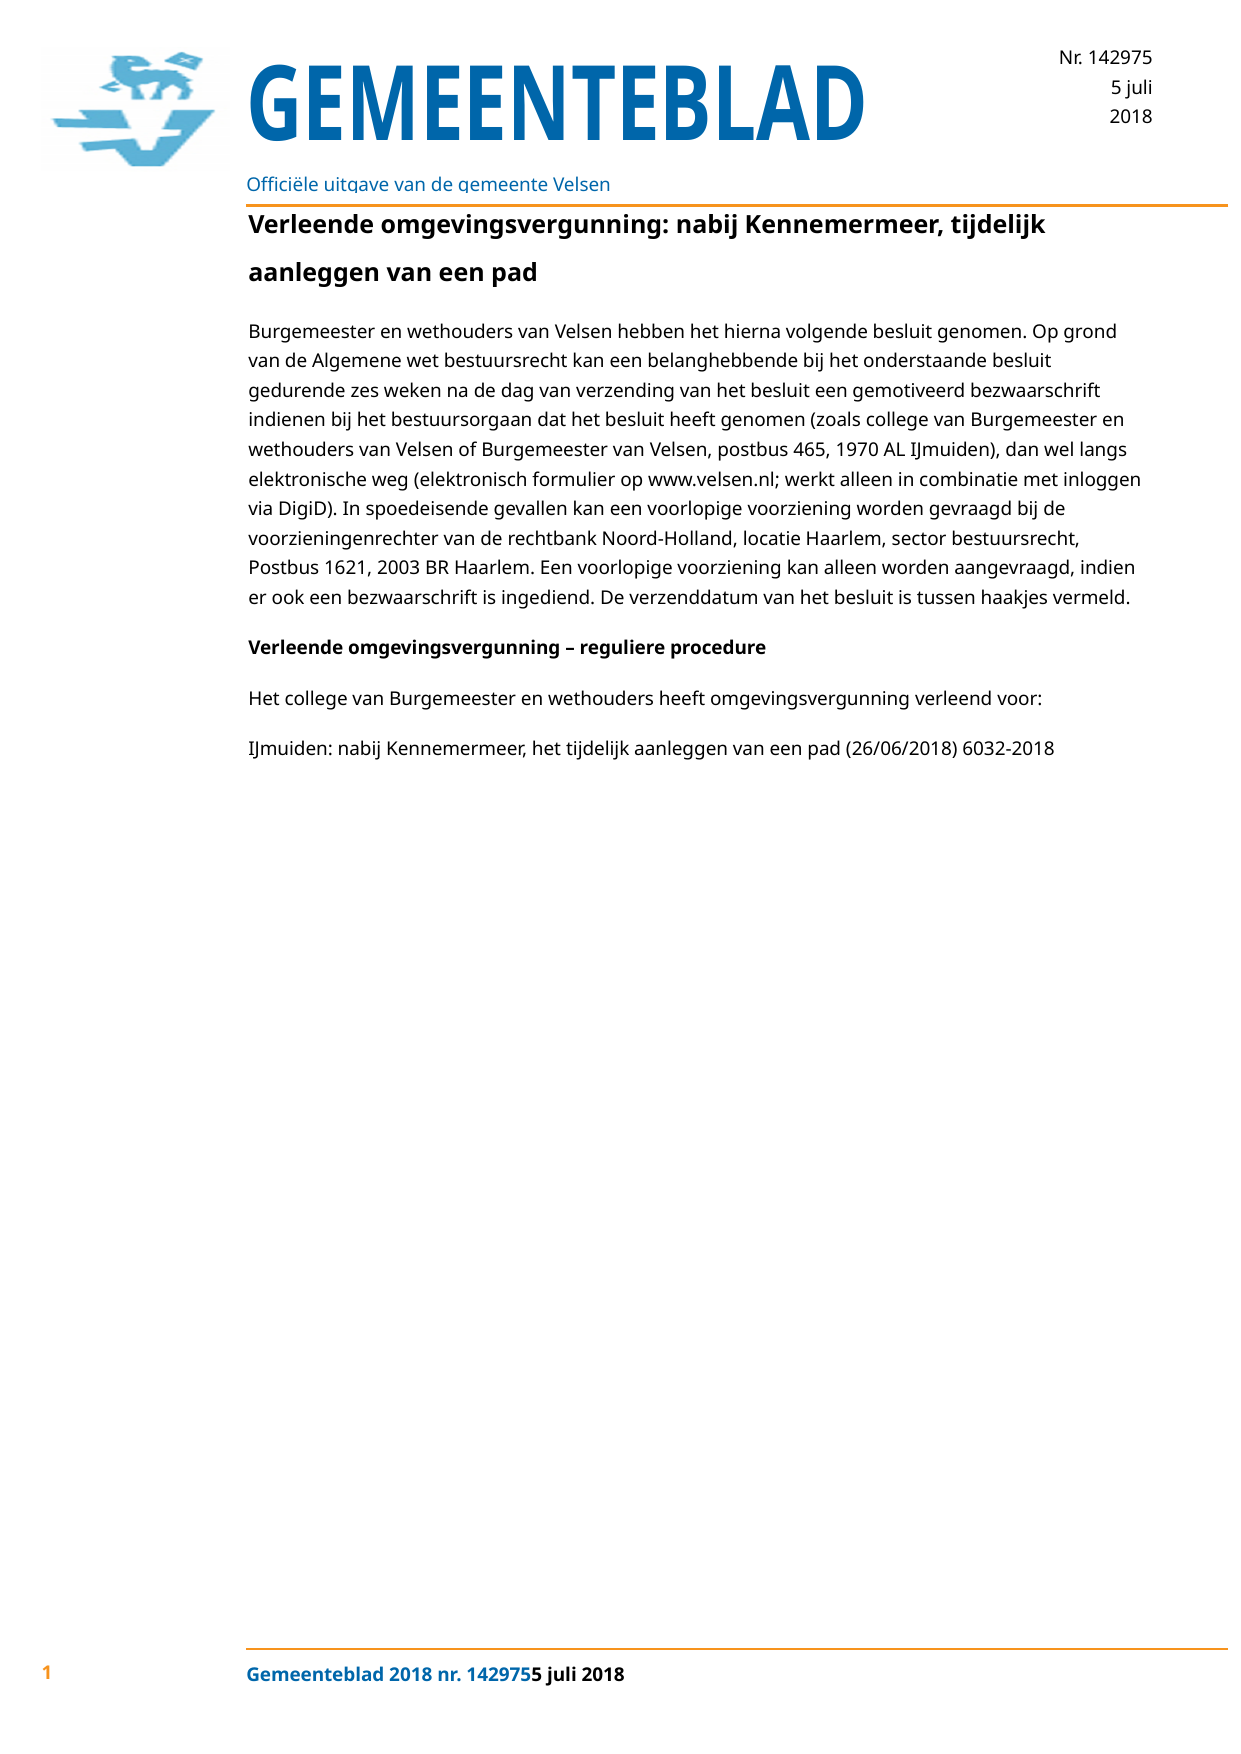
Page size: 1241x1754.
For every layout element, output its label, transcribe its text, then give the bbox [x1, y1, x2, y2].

text IJmuiden: nabij Kennemermeer, het tijdelijk aanleggen van een pad (26/06/2018) 6032-2018 [248, 735, 1152, 761]
text Burgemeester en wethouders van Velsen hebben het hierna volgende besluit genomen. Op grond van de Algemene wet bestuursrecht kan een belanghebbende bij het onderstaande besluit gedurende zes weken na de dag van verzending van het besluit een gemotiveerd bezwaarschrift indienen bij het bestuursorgaan dat het besluit heeft genomen (zoals college van Burgemeester en wethouders van Velsen of Burgemeester van Velsen, postbus 465, 1970 AL IJmuiden), dan wel langs elektronische weg (elektronisch formulier op www.velsen.nl; werkt alleen in combinatie met inloggen via DigiD). In spoedeisende gevallen kan een voorlopige voorziening worden gevraagd bij de voorzieningenrechter van de rechtbank Noord-Holland, locatie Haarlem, sector bestuursrecht, Postbus 1621, 2003 BR Haarlem. Een voorlopige voorziening kan alleen worden aangevraagd, indien er ook een bezwaarschrift is ingediend. De verzenddatum van het besluit is tussen haakjes vermeld. [248, 318, 1152, 610]
text Verleende omgevingsvergunning – reguliere procedure [248, 634, 1152, 660]
picture [41, 47, 231, 172]
text Het college van Burgemeester en wethouders heeft omgevingsvergunning verleend voor: [248, 685, 1152, 711]
text Verleende omgevingsvergunning: nabij Kennemermeer, tijdelijk aanleggen van een pad [248, 207, 1152, 288]
